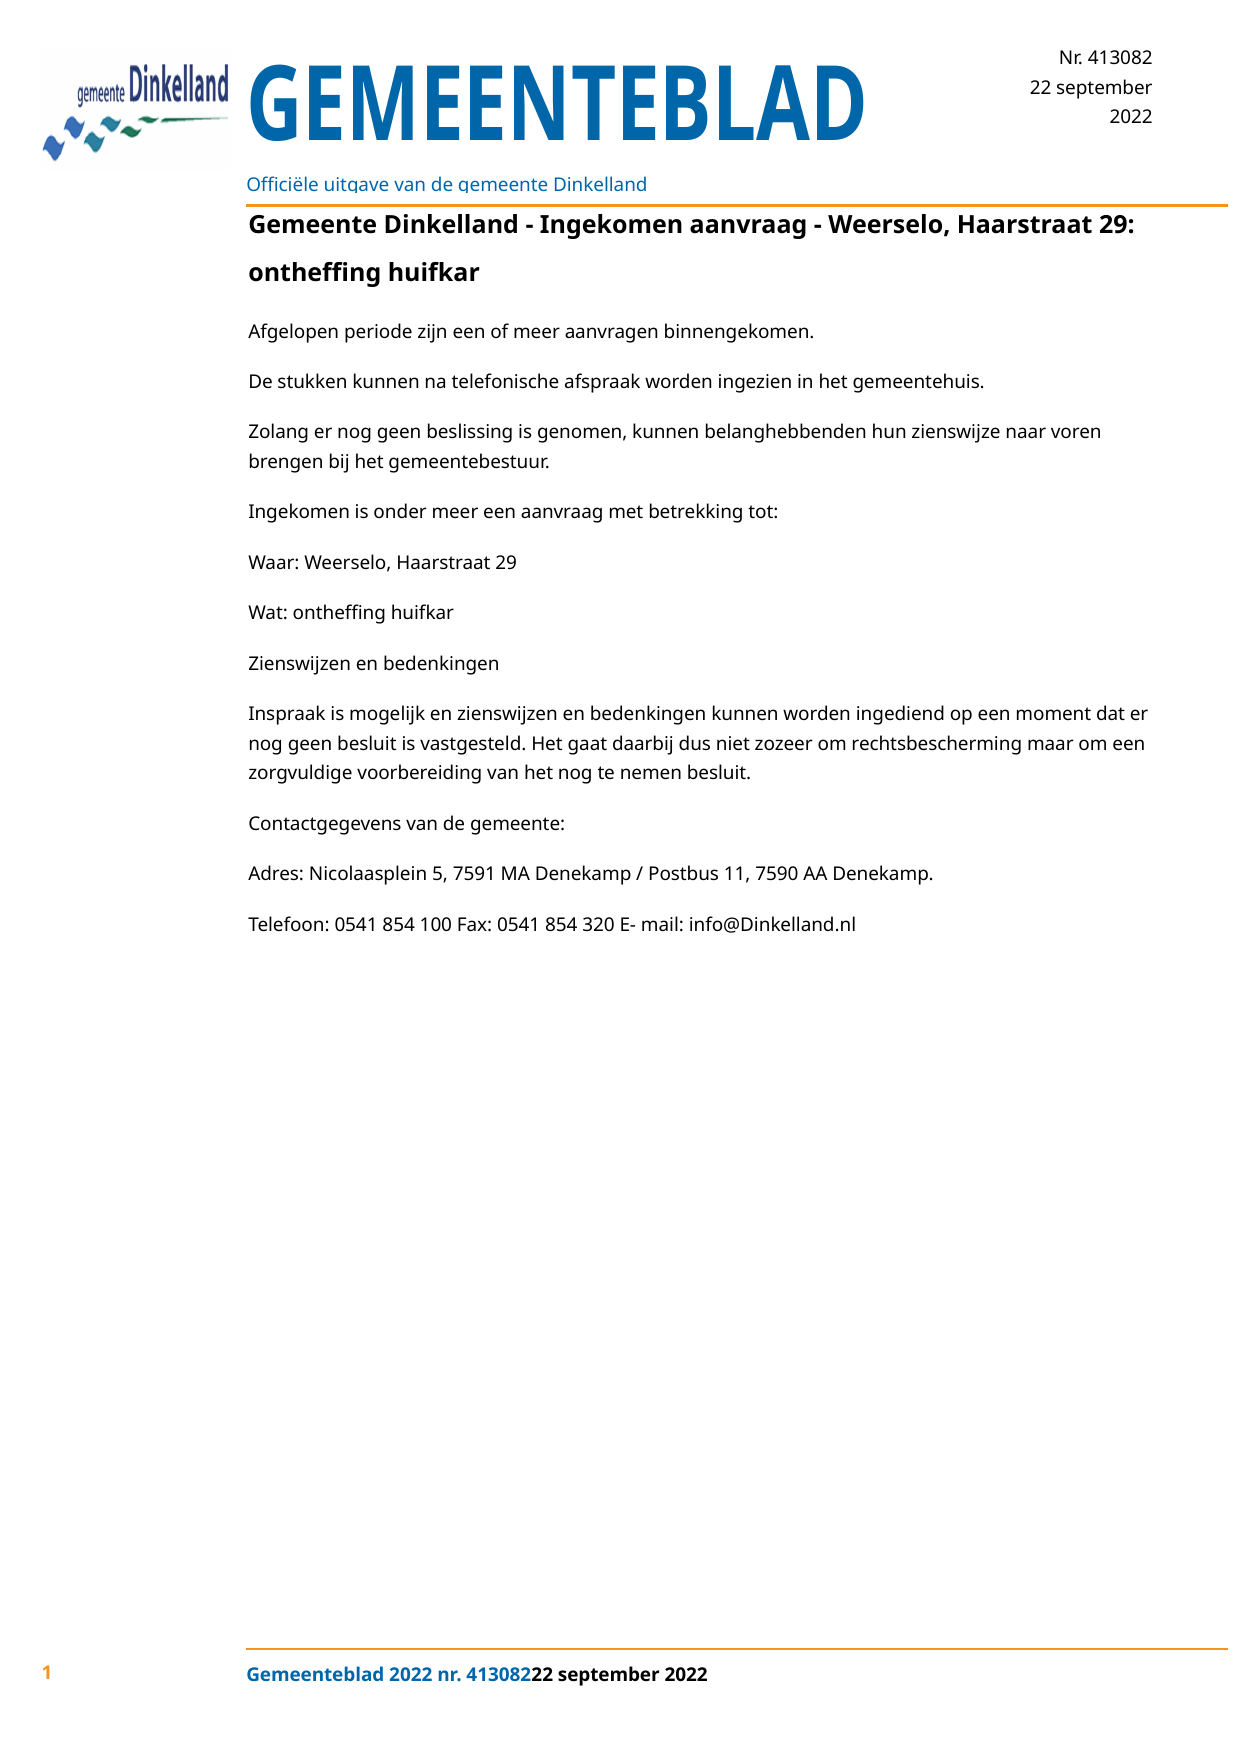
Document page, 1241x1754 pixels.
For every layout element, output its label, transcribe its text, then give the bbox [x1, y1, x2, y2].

text Zolang er nog geen beslissing is genomen, kunnen belanghebbenden hun zienswijze naar voren brengen bij het gemeentebestuur. [248, 419, 1152, 474]
text Contactgegevens van de gemeente: [248, 810, 1152, 836]
text Ingekomen is onder meer een aanvraag met betrekking tot: [248, 499, 1152, 524]
picture [41, 47, 231, 172]
text Inspraak is mogelijk en zienswijzen en bedenkingen kunnen worden ingediend op een moment dat er nog geen besluit is vastgesteld. Het gaat daarbij dus niet zozeer om rechtsbescherming maar om een zorgvuldige voorbereiding van het nog te nemen besluit. [248, 700, 1152, 785]
text Gemeente Dinkelland - Ingekomen aanvraag - Weerselo, Haarstraat 29: ontheffing huifkar [248, 207, 1152, 288]
text Zienswijzen en bedenkingen [248, 650, 1152, 676]
text Adres: Nicolaasplein 5, 7591 MA Denekamp / Postbus 11, 7590 AA Denekamp. [248, 860, 1152, 886]
text Afgelopen periode zijn een of meer aanvragen binnengekomen. [248, 318, 1152, 344]
text De stukken kunnen na telefonische afspraak worden ingezien in het gemeentehuis. [248, 368, 1152, 394]
text Telefoon: 0541 854 100 Fax: 0541 854 320 E- mail: info@Dinkelland.nl [248, 911, 1152, 937]
text Waar: Weerselo, Haarstraat 29 [248, 549, 1152, 575]
text Wat: ontheffing huifkar [248, 599, 1152, 625]
